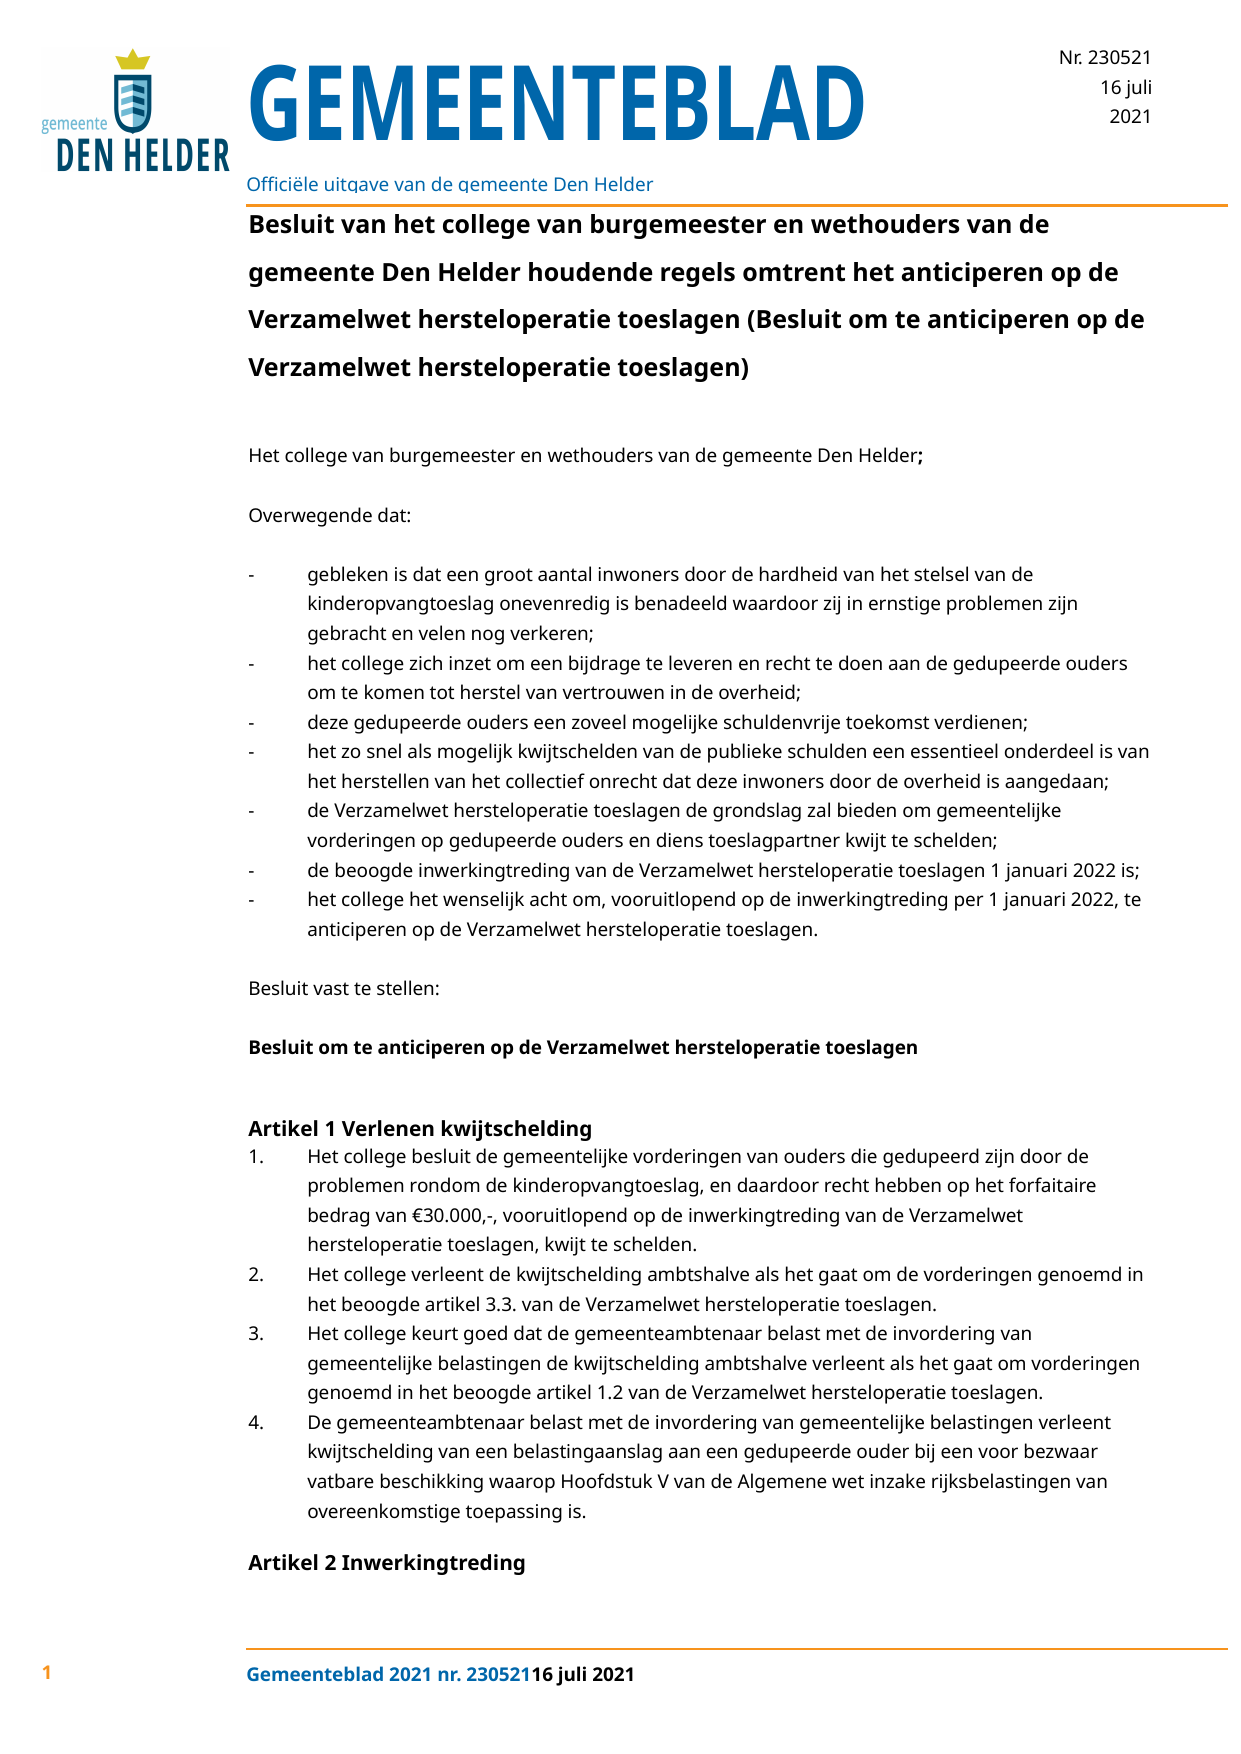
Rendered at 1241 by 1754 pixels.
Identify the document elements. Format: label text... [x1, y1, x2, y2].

picture [130, 157, 135, 172]
picture [182, 144, 187, 165]
list het college zich inzet om een bijdrage te leveren en recht te doen aan de gedupeerde ouders om te komen tot herstel van vertrouwen in de overheid; [248, 650, 1152, 705]
list de Verzamelwet hersteloperatie toeslagen de grondslag zal bieden om gemeentelijke vorderingen op gedupeerde ouders en diens toeslagpartner kwijt te schelden; [248, 798, 1152, 853]
list deze gedupeerde ouders een zoveel mogelijke schuldenvrije toekomst verdienen; [248, 709, 1152, 735]
list Het college besluit de gemeentelijke vorderingen van ouders die gedupeerd zijn door de problemen rondom de kinderopvangtoeslag, en daardoor recht hebben op het forfaitaire bedrag van €30.000,-, vooruitlopend op de inwerkingtreding van de Verzamelwet hersteloperatie toeslagen, kwijt te schelden. [248, 1143, 1152, 1257]
list de beoogde inwerkingtreding van de Verzamelwet hersteloperatie toeslagen 1 januari 2022 is; [248, 857, 1152, 883]
picture [220, 160, 224, 172]
list Het college verleent de kwijtschelding ambtshalve als het gaat om de vorderingen genoemd in het beoogde artikel 3.3. van de Verzamelwet hersteloperatie toeslagen. [248, 1261, 1152, 1316]
picture [100, 154, 106, 172]
text Artikel 1 Verlenen kwijtschelding [248, 1114, 1152, 1143]
text Overwegende dat: [248, 502, 1152, 528]
list De gemeenteambtenaar belast met de invordering van gemeentelijke belastingen verleent kwijtschelding van een belastingaanslag aan een gedupeerde ouder bij een voor bezwaar vatbare beschikking waarop Hoofdstuk V van de Algemene wet inzake rijksbelastingen van overeenkomstige toepassing is. [248, 1409, 1152, 1523]
text Besluit vast te stellen: [248, 975, 1152, 1001]
list Het college keurt goed dat de gemeenteambtenaar belast met de invordering van gemeentelijke belastingen de kwijtschelding ambtshalve verleent als het gaat om vorderingen genoemd in het beoogde artikel 1.2 van de Verzamelwet hersteloperatie toeslagen. [248, 1320, 1152, 1405]
list gebleken is dat een groot aantal inwoners door de hardheid van het stelsel van de kinderopvangtoeslag onevenredig is benadeeld waardoor zij in ernstige problemen zijn gebracht en velen nog verkeren; [248, 561, 1152, 646]
list het college het wenselijk acht om, vooruitlopend op de inwerkingtreding per 1 januari 2022, te anticiperen op de Verzamelwet hersteloperatie toeslagen. [248, 886, 1152, 942]
text Besluit van het college van burgemeester en wethouders van de gemeente Den Helder houdende regels omtrent het anticiperen op de Verzamelwet hersteloperatie toeslagen (Besluit om te anticiperen op de Verzamelwet hersteloperatie toeslagen) [248, 207, 1152, 384]
text Artikel 2 Inwerkingtreding [248, 1548, 1152, 1577]
text Besluit om te anticiperen op de Verzamelwet hersteloperatie toeslagen [248, 1034, 1152, 1060]
text Het college van burgemeester en wethouders van de gemeente Den Helder; [248, 443, 1152, 468]
picture [41, 47, 231, 172]
picture [63, 144, 68, 165]
list het zo snel als mogelijk kwijtschelden van de publieke schulden een essentieel onderdeel is van het herstellen van het collectief onrecht dat deze inwoners door de overheid is aangedaan; [248, 738, 1152, 794]
